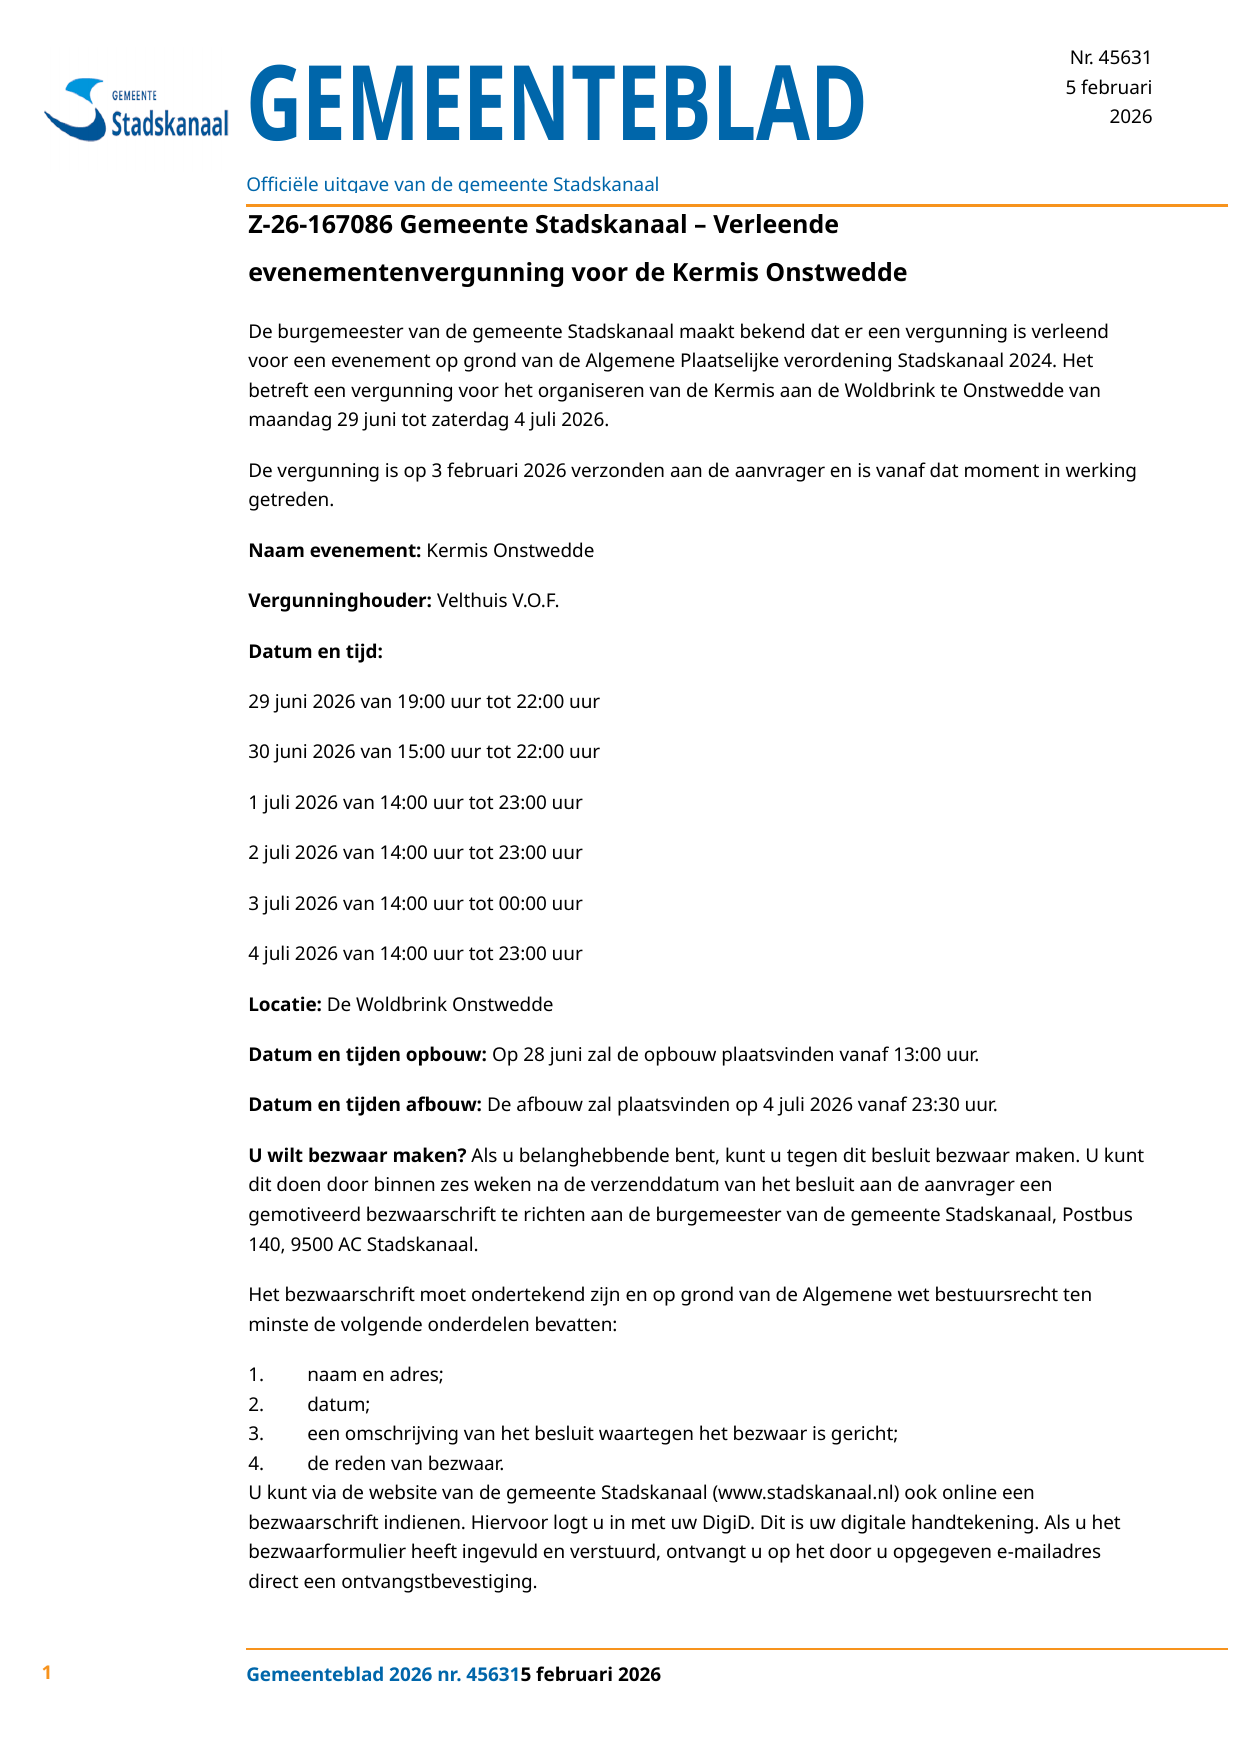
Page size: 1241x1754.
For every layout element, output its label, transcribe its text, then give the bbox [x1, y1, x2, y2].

text 29 juni 2026 van 19:00 uur tot 22:00 uur [248, 688, 1152, 714]
text 4 juli 2026 van 14:00 uur tot 23:00 uur [248, 940, 1152, 966]
list een omschrijving van het besluit waartegen het bezwaar is gericht; [248, 1420, 1152, 1446]
text 1 juli 2026 van 14:00 uur tot 23:00 uur [248, 789, 1152, 815]
text 3 juli 2026 van 14:00 uur tot 00:00 uur [248, 890, 1152, 916]
text Het bezwaarschrift moet ondertekend zijn en op grond van de Algemene wet bestuursrecht ten minste de volgende onderdelen bevatten: [248, 1281, 1152, 1337]
text 2 juli 2026 van 14:00 uur tot 23:00 uur [248, 839, 1152, 865]
text Vergunninghouder: Velthuis V.O.F. [248, 587, 1152, 613]
list datum; [248, 1391, 1152, 1417]
text De vergunning is op 3 februari 2026 verzonden aan de aanvrager en is vanaf dat moment in werking getreden. [248, 457, 1152, 512]
text Datum en tijden afbouw: De afbouw zal plaatsvinden op 4 juli 2026 vanaf 23:30 uur. [248, 1092, 1152, 1117]
text U wilt bezwaar maken? Als u belanghebbende bent, kunt u tegen dit besluit bezwaar maken. U kunt dit doen door binnen zes weken na de verzenddatum van het besluit aan de aanvrager een gemotiveerd bezwaarschrift te richten aan de burgemeester van de gemeente Stadskanaal, Postbus 140, 9500 AC Stadskanaal. [248, 1142, 1152, 1257]
text Datum en tijden opbouw: Op 28 juni zal de opbouw plaatsvinden vanaf 13:00 uur. [248, 1041, 1152, 1067]
text Datum en tijd: [248, 638, 1152, 664]
text U kunt via de website van de gemeente Stadskanaal (www.stadskanaal.nl) ook online een bezwaarschrift indienen. Hiervoor logt u in met uw DigiD. Dit is uw digitale handtekening. Als u het bezwaarformulier heeft ingevuld en verstuurd, ontvangt u op het door u opgegeven e‑mailadres direct een ontvangstbevestiging. [248, 1479, 1152, 1594]
text Locatie: De Woldbrink Onstwedde [248, 991, 1152, 1017]
text Naam evenement: Kermis Onstwedde [248, 537, 1152, 563]
picture [41, 47, 231, 172]
text 30 juni 2026 van 15:00 uur tot 22:00 uur [248, 739, 1152, 764]
text De burgemeester van de gemeente Stadskanaal maakt bekend dat er een vergunning is verleend voor een evenement op grond van de Algemene Plaatselijke verordening Stadskanaal 2024. Het betreft een vergunning voor het organiseren van de Kermis aan de Woldbrink te Onstwedde van maandag 29 juni tot zaterdag 4 juli 2026. [248, 318, 1152, 432]
text Z-26-167086 Gemeente Stadskanaal – Verleende evenementenvergunning voor de Kermis Onstwedde [248, 207, 1152, 288]
list naam en adres; [248, 1361, 1152, 1387]
list de reden van bezwaar. [248, 1450, 1152, 1476]
